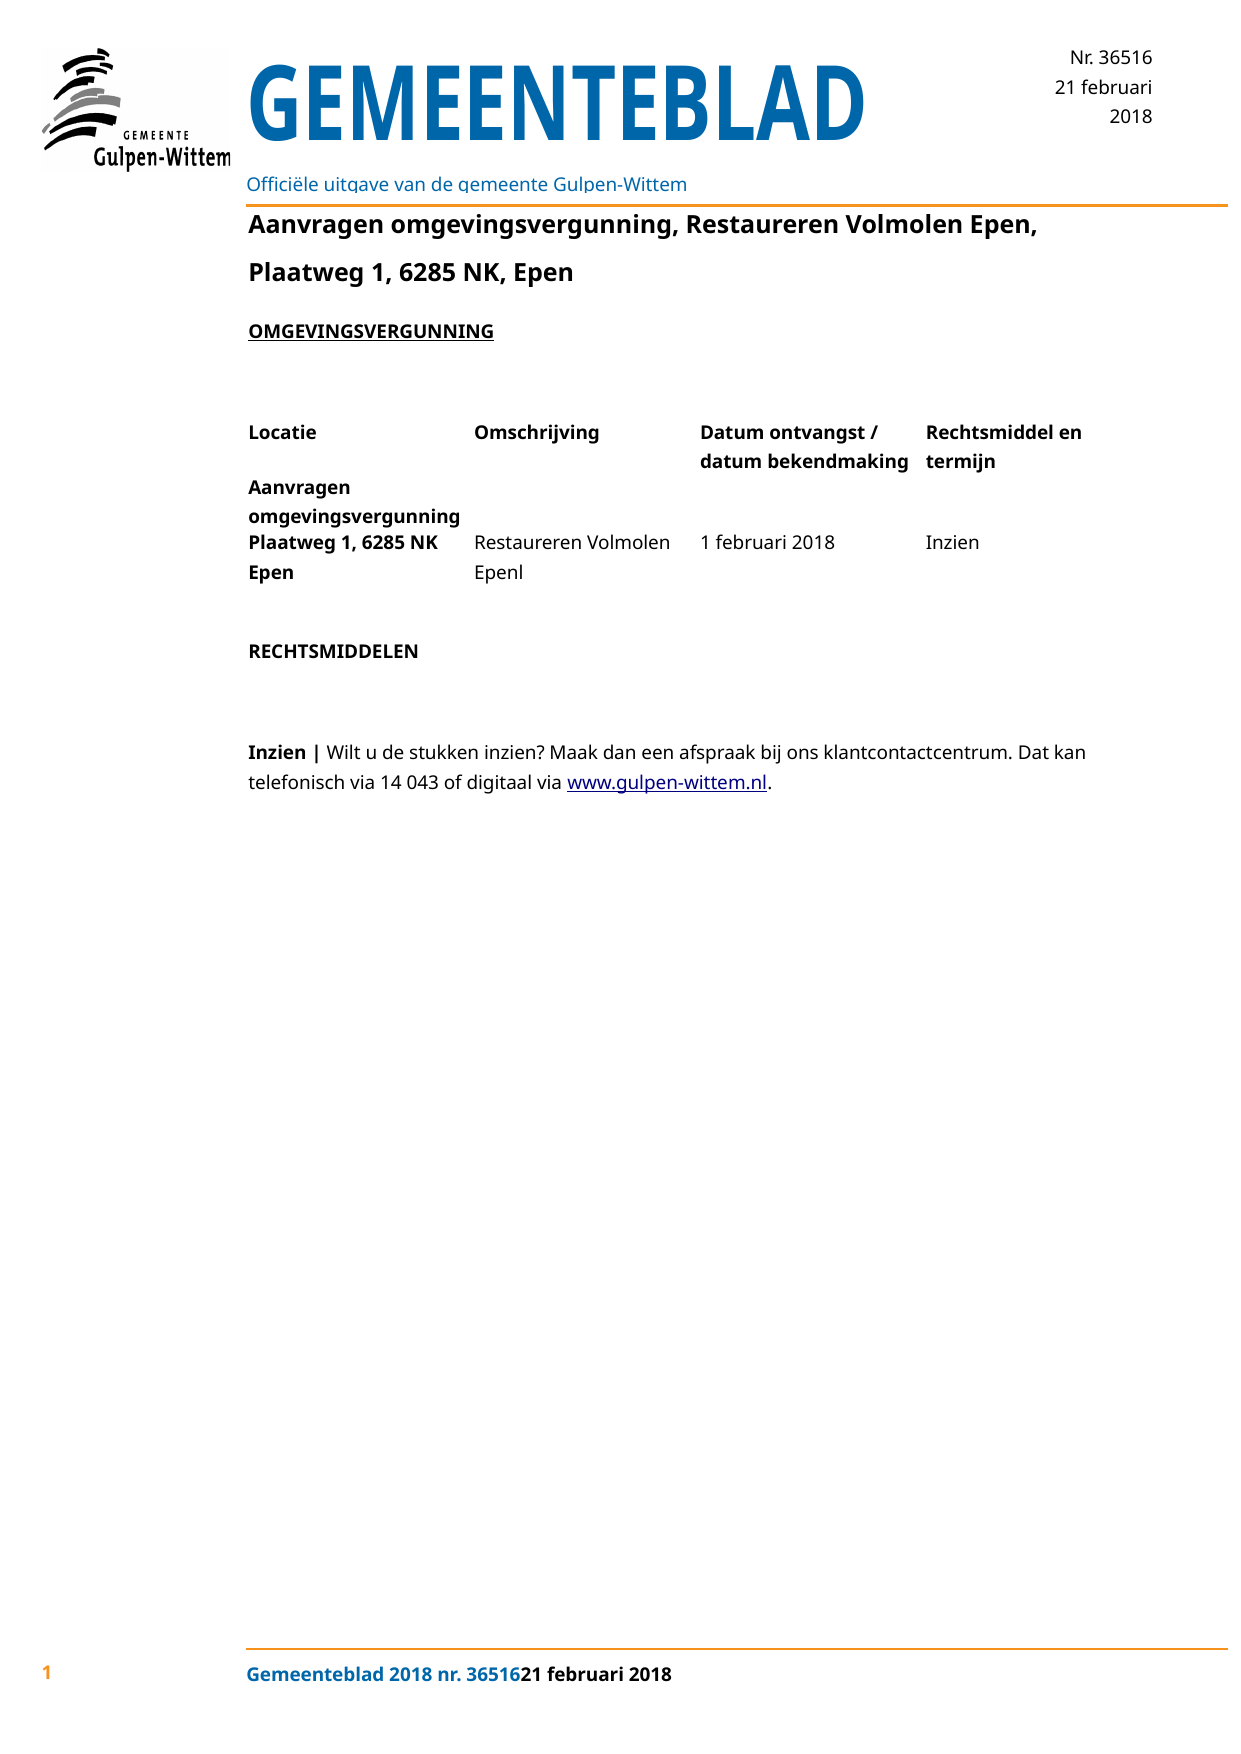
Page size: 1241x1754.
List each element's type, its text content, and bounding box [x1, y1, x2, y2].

table_cell Plaatweg 1, 6285 NK Epen [248, 530, 474, 585]
table_header Locatie [248, 419, 474, 474]
table_cell [926, 474, 1152, 529]
table_header Omschrijving [474, 419, 700, 474]
table_cell [474, 474, 700, 529]
text Aanvragen omgevingsvergunning, Restaureren Volmolen Epen, Plaatweg 1, 6285 NK, Epen [248, 207, 1152, 288]
table_cell 1 februari 2018 [700, 530, 926, 585]
table_cell Inzien [926, 530, 1152, 585]
picture [41, 47, 231, 172]
table_header Rechtsmiddel en termijn [926, 419, 1152, 474]
table_header Datum ontvangst / datum bekendmaking [700, 419, 926, 474]
table_cell Restaureren Volmolen Epenl [474, 530, 700, 585]
text Inzien | Wilt u de stukken inzien? Maak dan een afspraak bij ons klantcontactcentrum. Dat kan telefonisch via 14 043 of digitaal via www.gulpen-wittem.nl. [248, 739, 1152, 794]
table_cell [700, 474, 926, 529]
text RECHTSMIDDELEN [248, 638, 1152, 664]
text OMGEVINGSVERGUNNING [248, 318, 1152, 344]
table_cell Aanvragen omgevingsvergunning [248, 474, 474, 529]
